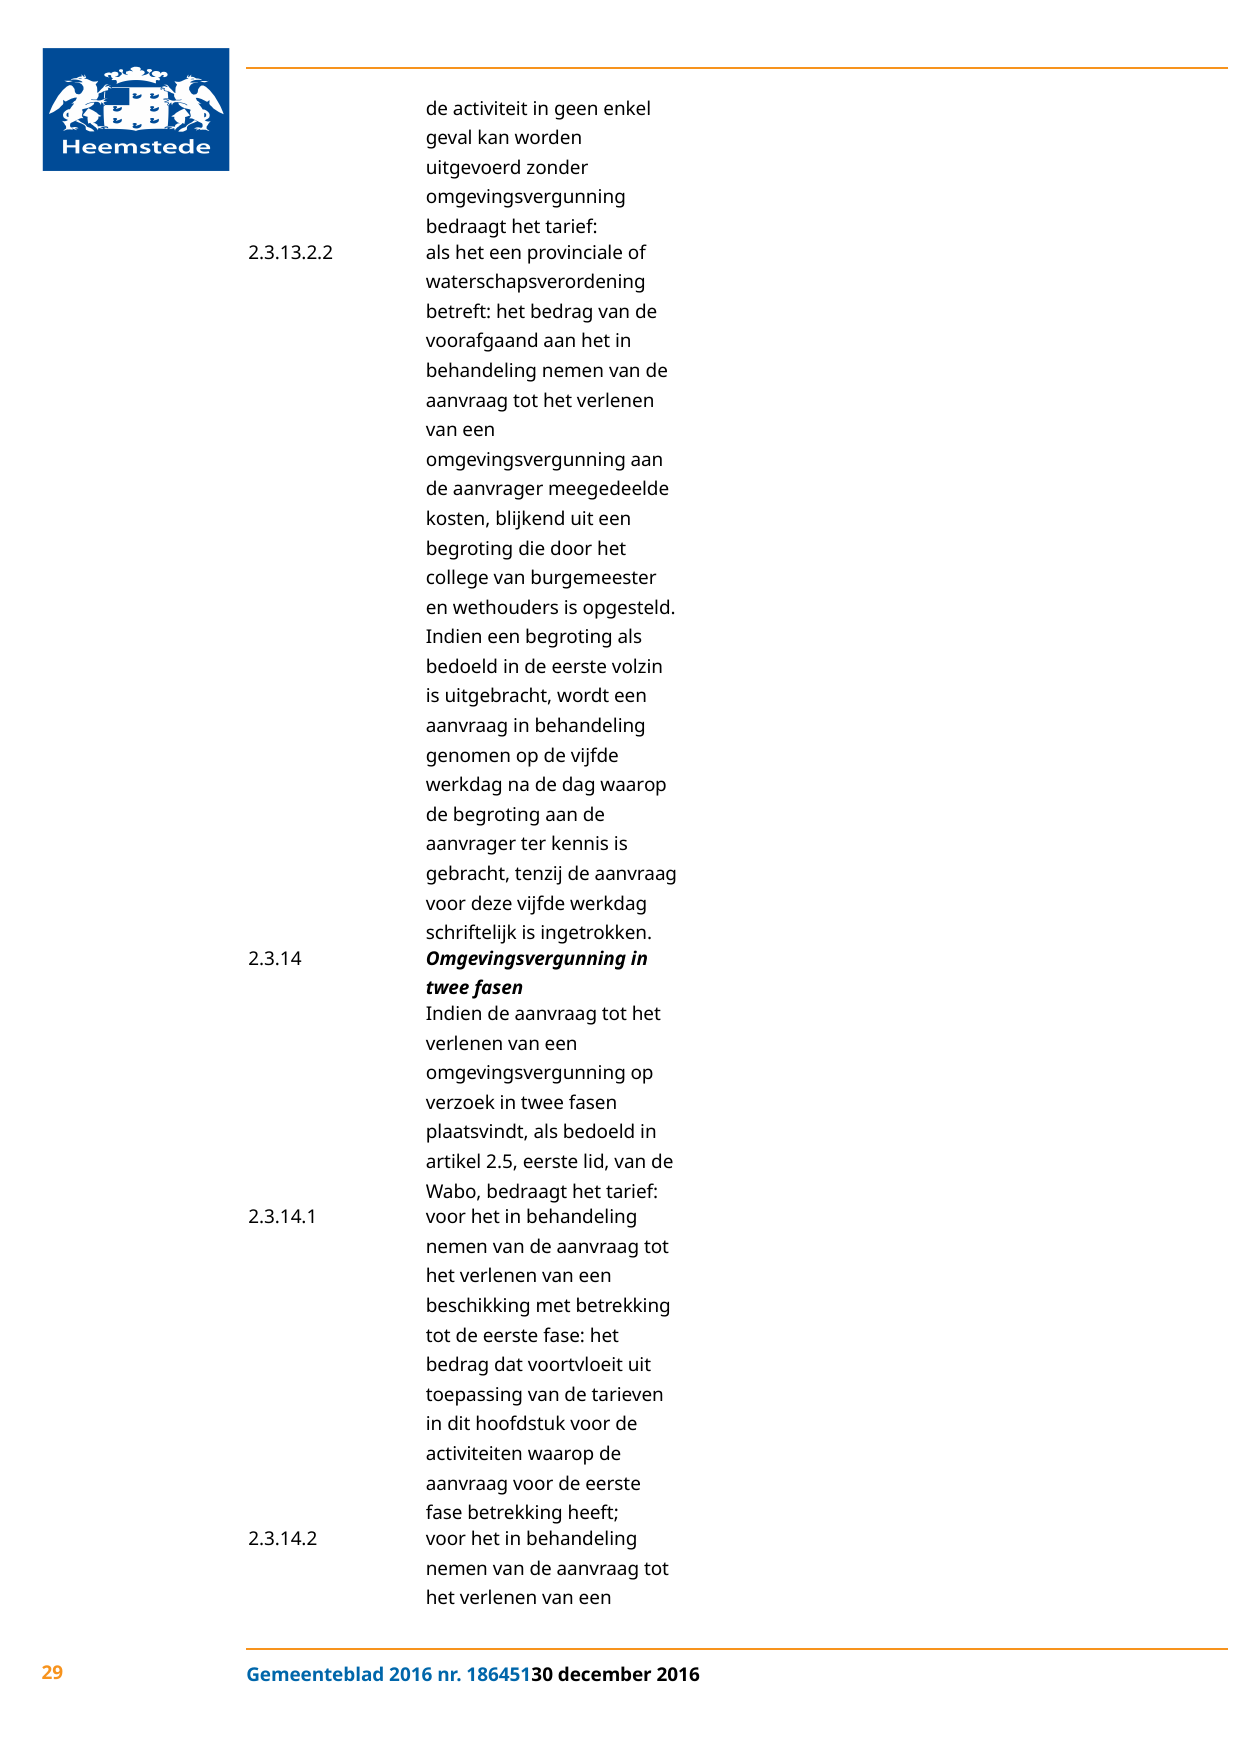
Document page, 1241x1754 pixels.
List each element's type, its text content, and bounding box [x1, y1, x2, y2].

table_cell 2.3.14 [248, 945, 426, 1000]
table_cell als het een provinciale of waterschapsverordening betreft: het bedrag van de voorafgaand aan het in behandeling nemen van de aanvraag tot het verlenen van een omgevingsvergunning aan de aanvrager meegedeelde kosten, blijkend uit een begroting die door het college van burgemeester en wethouders is opgesteld. Indien een begroting als bedoeld in de eerste volzin is uitgebracht, wordt een aanvraag in behandeling genomen op de vijfde werkdag na de dag waarop de begroting aan de aanvrager ter kennis is gebracht, tenzij de aanvraag voor deze vijfde werkdag schriftelijk is ingetrokken. [426, 239, 680, 945]
table_cell [858, 945, 1152, 1000]
table_cell [858, 1000, 1152, 1203]
table_cell [858, 1525, 1152, 1610]
table_cell [858, 1204, 1152, 1525]
table_cell [680, 1525, 858, 1610]
table_cell voor het in behandeling nemen van de aanvraag tot het verlenen van een beschikking met betrekking tot de eerste fase: het bedrag dat voortvloeit uit toepassing van de tarieven in dit hoofdstuk voor de activiteiten waarop de aanvraag voor de eerste fase betrekking heeft; [426, 1204, 680, 1525]
table_cell [858, 95, 1152, 239]
table_cell [680, 1204, 858, 1525]
table_cell Indien de aanvraag tot het verlenen van een omgevingsvergunning op verzoek in twee fasen plaatsvindt, als bedoeld in artikel 2.5, eerste lid, van de Wabo, bedraagt het tarief: [426, 1000, 680, 1203]
table_cell Omgevingsvergunning in twee fasen [426, 945, 680, 1000]
table_cell [680, 239, 858, 945]
table_cell [680, 1000, 858, 1203]
table_cell [248, 1000, 426, 1203]
table_cell [680, 945, 858, 1000]
table_cell 2.3.14.2 [248, 1525, 426, 1610]
table_cell 2.3.13.2.2 [248, 239, 426, 945]
table_cell [680, 95, 858, 239]
table_cell [248, 95, 426, 239]
table_cell 2.3.14.1 [248, 1204, 426, 1525]
table_cell de activiteit in geen enkel geval kan worden uitgevoerd zonder omgevingsvergunning bedraagt het tarief: [426, 95, 680, 239]
table_cell voor het in behandeling nemen van de aanvraag tot het verlenen van een [426, 1525, 680, 1610]
table_cell [858, 239, 1152, 945]
picture [41, 47, 231, 172]
